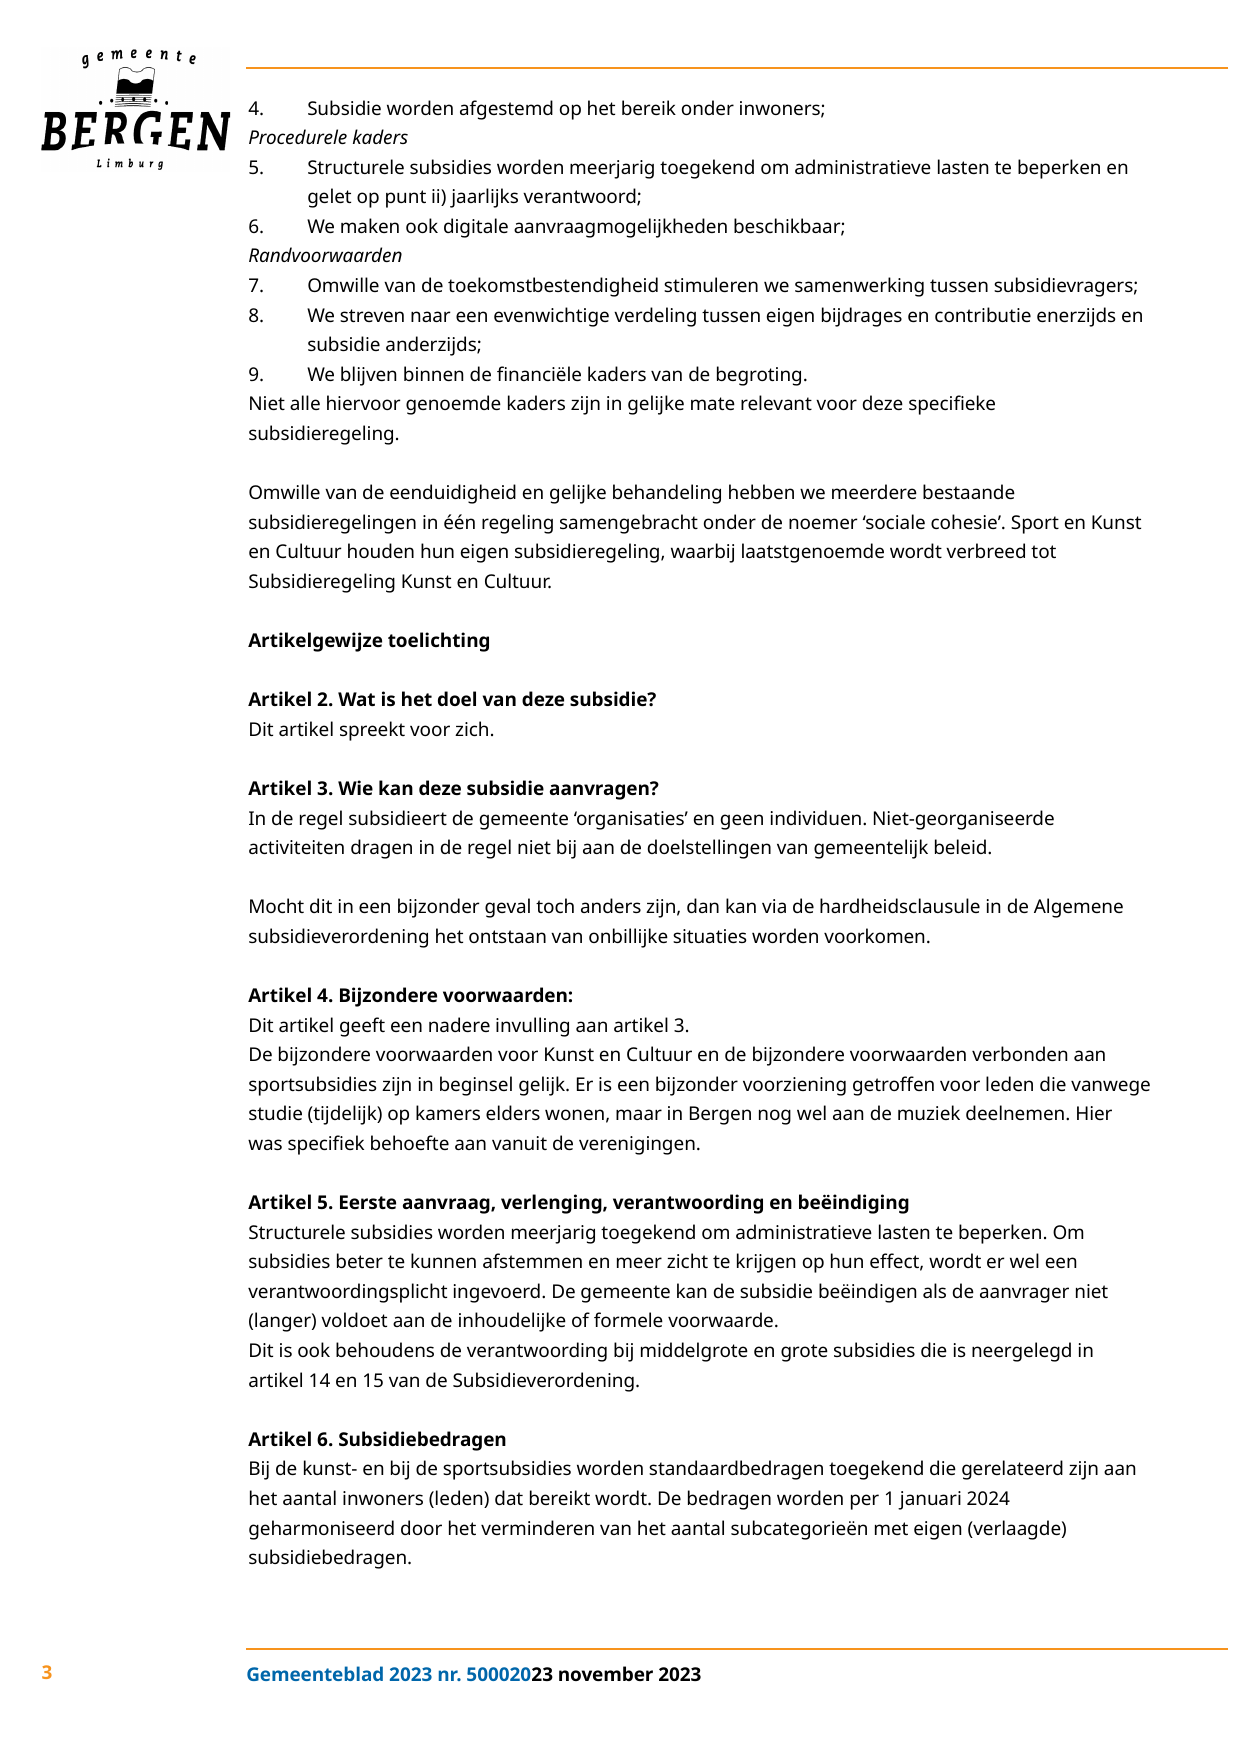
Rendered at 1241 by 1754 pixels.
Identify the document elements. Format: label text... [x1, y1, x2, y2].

text Dit artikel geeft een nadere invulling aan artikel 3. [248, 1012, 1152, 1038]
text Bij de kunst- en bij de sportsubsidies worden standaardbedragen toegekend die gerelateerd zijn aan het aantal inwoners (leden) dat bereikt wordt. De bedragen worden per 1 januari 2024 geharmoniseerd door het verminderen van het aantal subcategorieën met eigen (verlaagde) subsidiebedragen. [248, 1456, 1152, 1570]
text Randvoorwaarden [248, 243, 1152, 268]
text Dit is ook behoudens de verantwoording bij middelgrote en grote subsidies die is neergelegd in artikel 14 en 15 van de Subsidieverordening. [248, 1337, 1152, 1393]
text Structurele subsidies worden meerjarig toegekend om administratieve lasten te beperken. Om subsidies beter te kunnen afstemmen en meer zicht te krijgen op hun effect, wordt er wel een verantwoordingsplicht ingevoerd. De gemeente kan de subsidie beëindigen als de aanvrager niet (langer) voldoet aan de inhoudelijke of formele voorwaarde. [248, 1219, 1152, 1333]
list Subsidie worden afgestemd op het bereik onder inwoners; [248, 95, 1152, 121]
text Mocht dit in een bijzonder geval toch anders zijn, dan kan via de hardheidsclausule in de Algemene subsidieverordening het ontstaan van onbillijke situaties worden voorkomen. [248, 893, 1152, 949]
list We maken ook digitale aanvraagmogelijkheden beschikbaar; [248, 213, 1152, 239]
text Artikel 2. Wat is het doel van deze subsidie? [248, 686, 1152, 712]
text Artikelgewijze toelichting [248, 627, 1152, 653]
text De bijzondere voorwaarden voor Kunst en Cultuur en de bijzondere voorwaarden verbonden aan sportsubsidies zijn in beginsel gelijk. Er is een bijzonder voorziening getroffen voor leden die vanwege studie (tijdelijk) op kamers elders wonen, maar in Bergen nog wel aan de muziek deelnemen. Hier was specifiek behoefte aan vanuit de verenigingen. [248, 1041, 1152, 1156]
picture [41, 47, 231, 172]
list We streven naar een evenwichtige verdeling tussen eigen bijdrages en contributie enerzijds en subsidie anderzijds; [248, 302, 1152, 357]
text Omwille van de eenduidigheid en gelijke behandeling hebben we meerdere bestaande subsidieregelingen in één regeling samengebracht onder de noemer ‘sociale cohesie’. Sport en Kunst en Cultuur houden hun eigen subsidieregeling, waarbij laatstgenoemde wordt verbreed tot Subsidieregeling Kunst en Cultuur. [248, 479, 1152, 594]
text Artikel 6. Subsidiebedragen [248, 1426, 1152, 1452]
list We blijven binnen de financiële kaders van de begroting. [248, 361, 1152, 387]
list Omwille van de toekomstbestendigheid stimuleren we samenwerking tussen subsidievragers; [248, 272, 1152, 298]
text In de regel subsidieert de gemeente ‘organisaties’ en geen individuen. Niet-georganiseerde activiteiten dragen in de regel niet bij aan de doelstellingen van gemeentelijk beleid. [248, 805, 1152, 860]
text Artikel 3. Wie kan deze subsidie aanvragen? [248, 775, 1152, 801]
text Artikel 4. Bijzondere voorwaarden: [248, 982, 1152, 1008]
list Structurele subsidies worden meerjarig toegekend om administratieve lasten te beperken en gelet op punt ii) jaarlijks verantwoord; [248, 154, 1152, 209]
text Dit artikel spreekt voor zich. [248, 716, 1152, 742]
text Procedurele kaders [248, 124, 1152, 150]
text Artikel 5. Eerste aanvraag, verlenging, verantwoording en beëindiging [248, 1189, 1152, 1215]
text Niet alle hiervoor genoemde kaders zijn in gelijke mate relevant voor deze specifieke subsidieregeling. [248, 391, 1152, 446]
